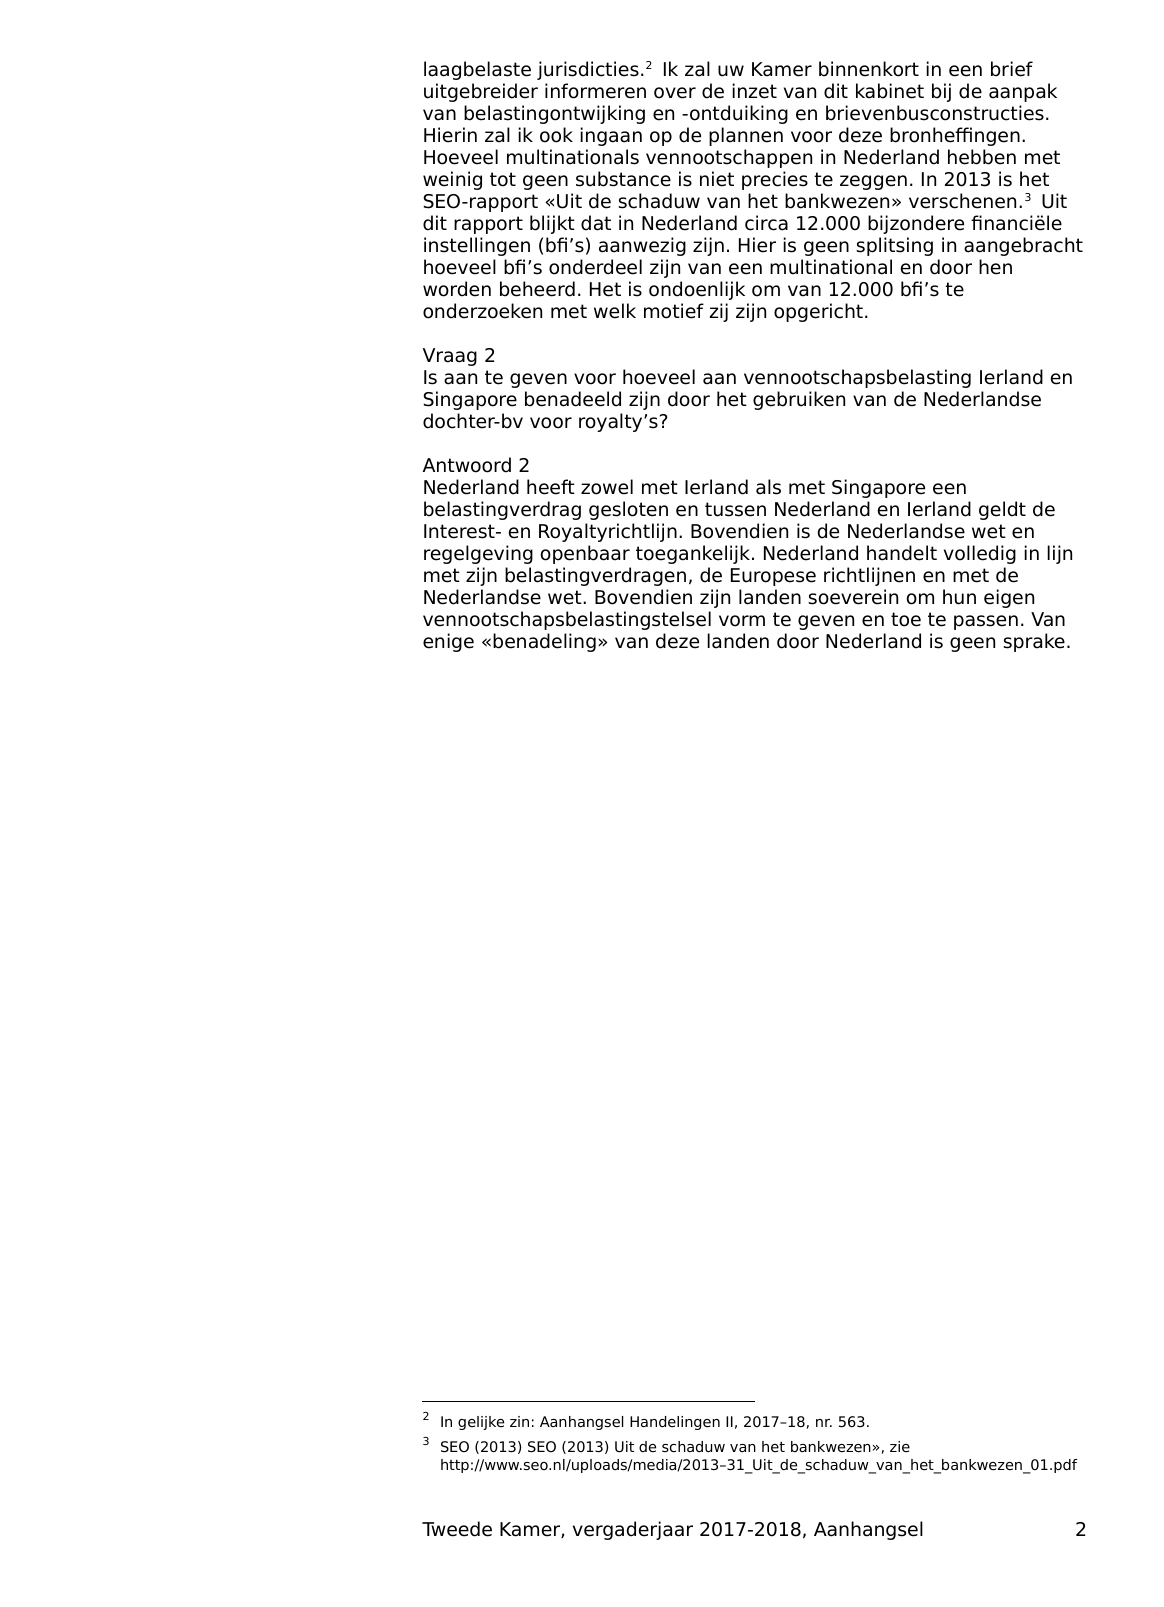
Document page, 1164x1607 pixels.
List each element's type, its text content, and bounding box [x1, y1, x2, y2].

text In gelijke zin: Aanhangsel Handelingen II, 2017–18, nr. 563. [422, 1410, 1087, 1432]
text Vraag 2 [422, 345, 1087, 367]
text Nederland heeft zowel met Ierland als met Singapore een belastingverdrag gesloten en tussen Nederland en Ierland geldt de Interest- en Royaltyrichtlijn. Bovendien is de Nederlandse wet en regelgeving openbaar toegankelijk. Nederland handelt volledig in lijn met zijn belastingverdragen, de Europese richtlijnen en met de Nederlandse wet. Bovendien zijn landen soeverein om hun eigen vennootschapsbelastingstelsel vorm te geven en toe te passen. Van enige «benadeling» van deze landen door Nederland is geen sprake. [422, 477, 1087, 653]
text Antwoord 2 [422, 455, 1087, 477]
text laagbelaste jurisdicties. Ik zal uw Kamer binnenkort in een brief uitgebreider informeren over de inzet van dit kabinet bij de aanpak van belastingontwijking en -ontduiking en brievenbusconstructies. Hierin zal ik ook ingaan op de plannen voor deze bronheffingen. [422, 59, 1087, 147]
text SEO (2013) SEO (2013) Uit de schaduw van het bankwezen», zie http://www.seo.nl/uploads/media/2013–31_Uit_de_schaduw_van_het_bankwezen_01.pdf [422, 1435, 1087, 1474]
text Hoeveel multinationals vennootschappen in Nederland hebben met weinig tot geen substance is niet precies te zeggen. In 2013 is het SEO-rapport «Uit de schaduw van het bankwezen» verschenen. Uit dit rapport blijkt dat in Nederland circa 12.000 bijzondere financiële instellingen (bfi’s) aanwezig zijn. Hier is geen splitsing in aangebracht hoeveel bfi’s onderdeel zijn van een multinational en door hen worden beheerd. Het is ondoenlijk om van 12.000 bfi’s te onderzoeken met welk motief zij zijn opgericht. [422, 147, 1087, 323]
text Is aan te geven voor hoeveel aan vennootschapsbelasting Ierland en Singapore benadeeld zijn door het gebruiken van de Nederlandse dochter-bv voor royalty’s? [422, 367, 1087, 433]
